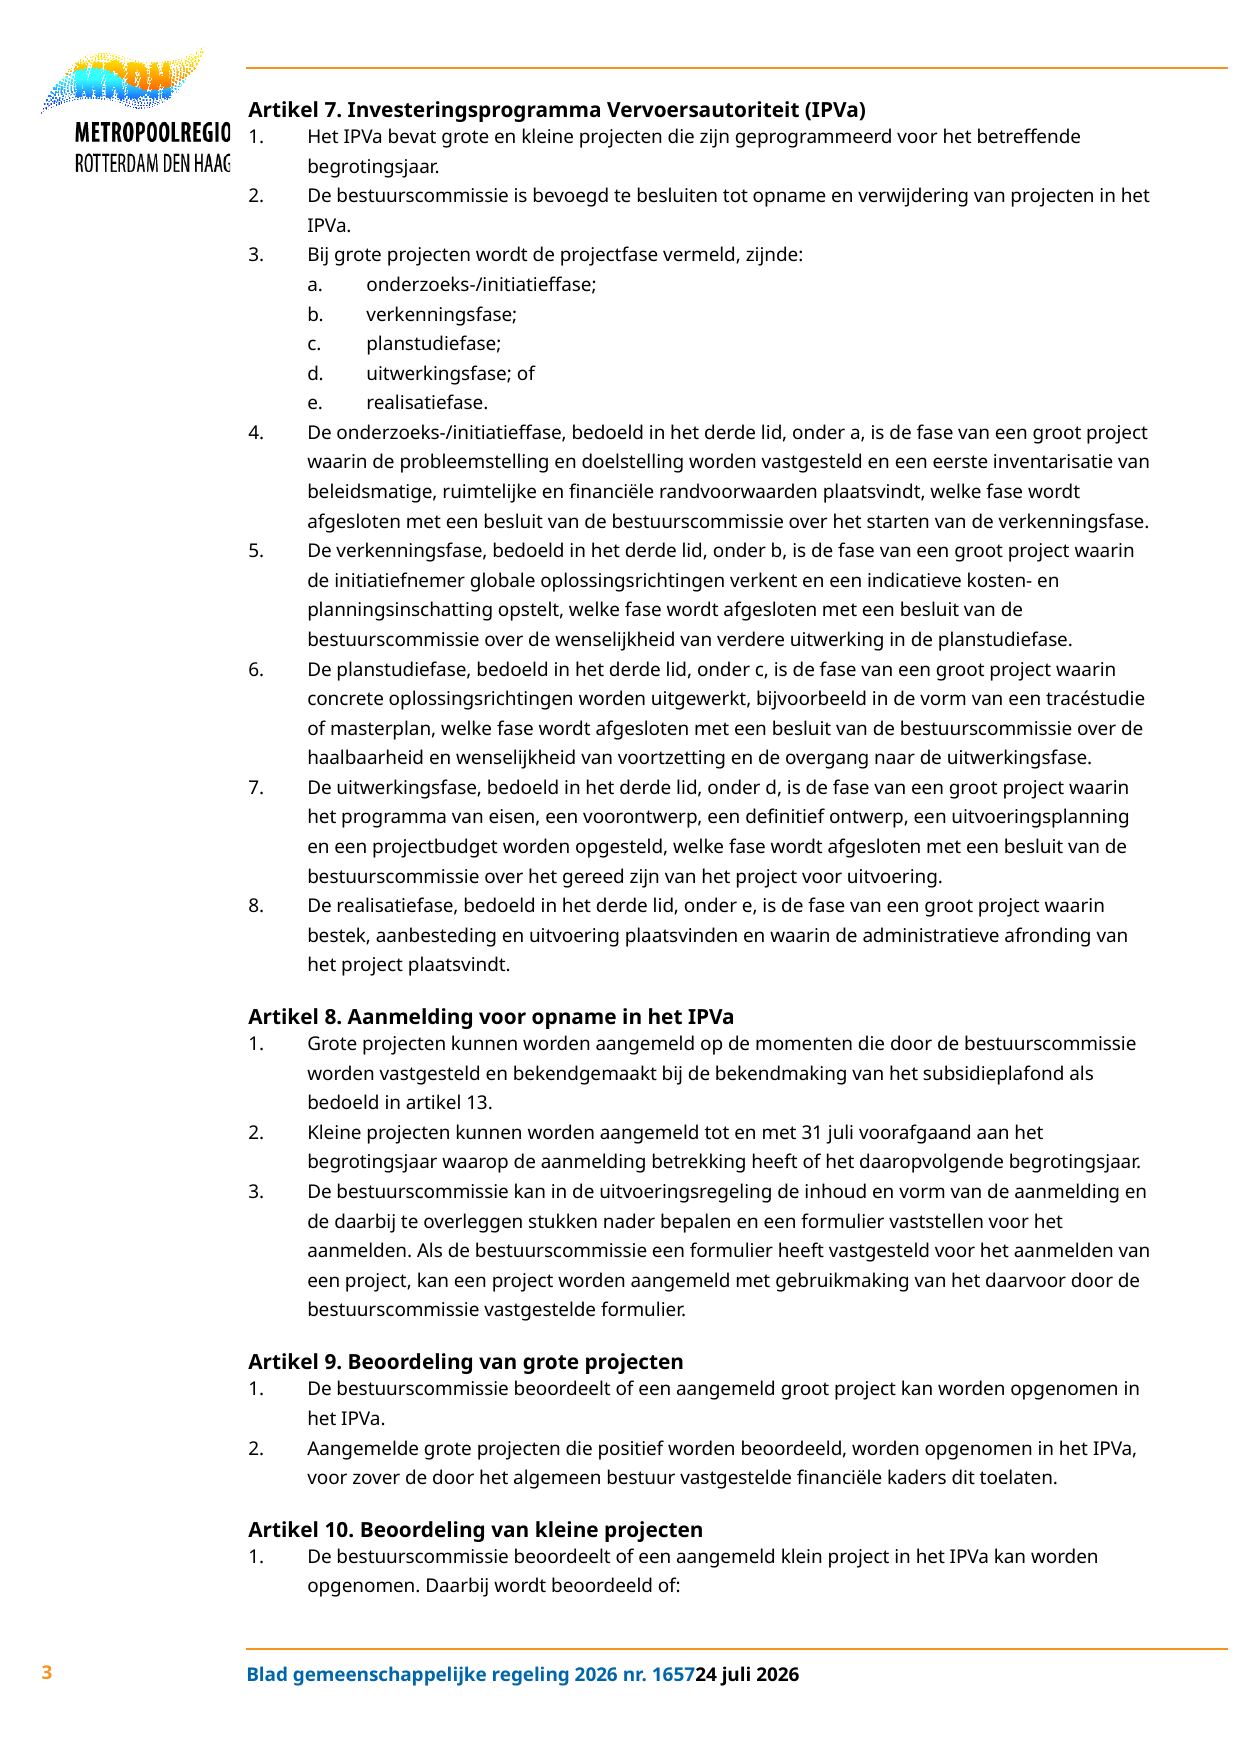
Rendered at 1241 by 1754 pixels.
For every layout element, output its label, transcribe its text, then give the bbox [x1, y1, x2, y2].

list Het IPVa bevat grote en kleine projecten die zijn geprogrammeerd voor het betreffende begrotingsjaar. [248, 123, 1152, 178]
text Artikel 7. Investeringsprogramma Vervoersautoriteit (IPVa) [248, 95, 1152, 123]
text Artikel 10. Beoordeling van kleine projecten [248, 1515, 1152, 1543]
list onderzoeks-/initiatieffase; [307, 271, 1152, 297]
list De realisatiefase, bedoeld in het derde lid, onder e, is de fase van een groot project waarin bestek, aanbesteding en uitvoering plaatsvinden en waarin de administratieve afronding van het project plaatsvindt. [248, 892, 1152, 977]
picture [41, 47, 231, 172]
text Artikel 8. Aanmelding voor opname in het IPVa [248, 1002, 1152, 1030]
list De planstudiefase, bedoeld in het derde lid, onder c, is de fase van een groot project waarin concrete oplossingsrichtingen worden uitgewerkt, bijvoorbeeld in de vorm van een tracéstudie of masterplan, welke fase wordt afgesloten met een besluit van de bestuurscommissie over de haalbaarheid en wenselijkheid van voortzetting en de overgang naar de uitwerkingsfase. [248, 656, 1152, 770]
list Aangemelde grote projecten die positief worden beoordeeld, worden opgenomen in het IPVa, voor zover de door het algemeen bestuur vastgestelde financiële kaders dit toelaten. [248, 1435, 1152, 1490]
text Artikel 9. Beoordeling van grote projecten [248, 1347, 1152, 1376]
list De verkenningsfase, bedoeld in het derde lid, onder b, is de fase van een groot project waarin de initiatiefnemer globale oplossingsrichtingen verkent en een indicatieve kosten- en planningsinschatting opstelt, welke fase wordt afgesloten met een besluit van de bestuurscommissie over de wenselijkheid van verdere uitwerking in de planstudiefase. [248, 537, 1152, 652]
list Bij grote projecten wordt de projectfase vermeld, zijnde: [248, 242, 1152, 267]
list De bestuurscommissie kan in de uitvoeringsregeling de inhoud en vorm van de aanmelding en de daarbij te overleggen stukken nader bepalen en een formulier vaststellen voor het aanmelden. Als de bestuurscommissie een formulier heeft vastgesteld voor het aanmelden van een project, kan een project worden aangemeld met gebruikmaking van het daarvoor door de bestuurscommissie vastgestelde formulier. [248, 1178, 1152, 1322]
list uitwerkingsfase; of [307, 360, 1152, 386]
list De bestuurscommissie beoordeelt of een aangemeld groot project kan worden opgenomen in het IPVa. [248, 1376, 1152, 1431]
list realisatiefase. [307, 389, 1152, 415]
list De onderzoeks-/initiatieffase, bedoeld in het derde lid, onder a, is de fase van een groot project waarin de probleemstelling en doelstelling worden vastgesteld en een eerste inventarisatie van beleidsmatige, ruimtelijke en financiële randvoorwaarden plaatsvindt, welke fase wordt afgesloten met een besluit van de bestuurscommissie over het starten van de verkenningsfase. [248, 419, 1152, 533]
list planstudiefase; [307, 330, 1152, 356]
list De bestuurscommissie is bevoegd te besluiten tot opname en verwijdering van projecten in het IPVa. [248, 182, 1152, 238]
list Grote projecten kunnen worden aangemeld op de momenten die door de bestuurscommissie worden vastgesteld en bekendgemaakt bij de bekendmaking van het subsidieplafond als bedoeld in artikel 13. [248, 1030, 1152, 1115]
list De uitwerkingsfase, bedoeld in het derde lid, onder d, is de fase van een groot project waarin het programma van eisen, een voorontwerp, een definitief ontwerp, een uitvoeringsplanning en een projectbudget worden opgesteld, welke fase wordt afgesloten met een besluit van de bestuurscommissie over het gereed zijn van het project voor uitvoering. [248, 774, 1152, 888]
list verkenningsfase; [307, 301, 1152, 326]
list Kleine projecten kunnen worden aangemeld tot en met 31 juli voorafgaand aan het begrotingsjaar waarop de aanmelding betrekking heeft of het daaropvolgende begrotingsjaar. [248, 1119, 1152, 1174]
list De bestuurscommissie beoordeelt of een aangemeld klein project in het IPVa kan worden opgenomen. Daarbij wordt beoordeeld of: [248, 1543, 1152, 1598]
